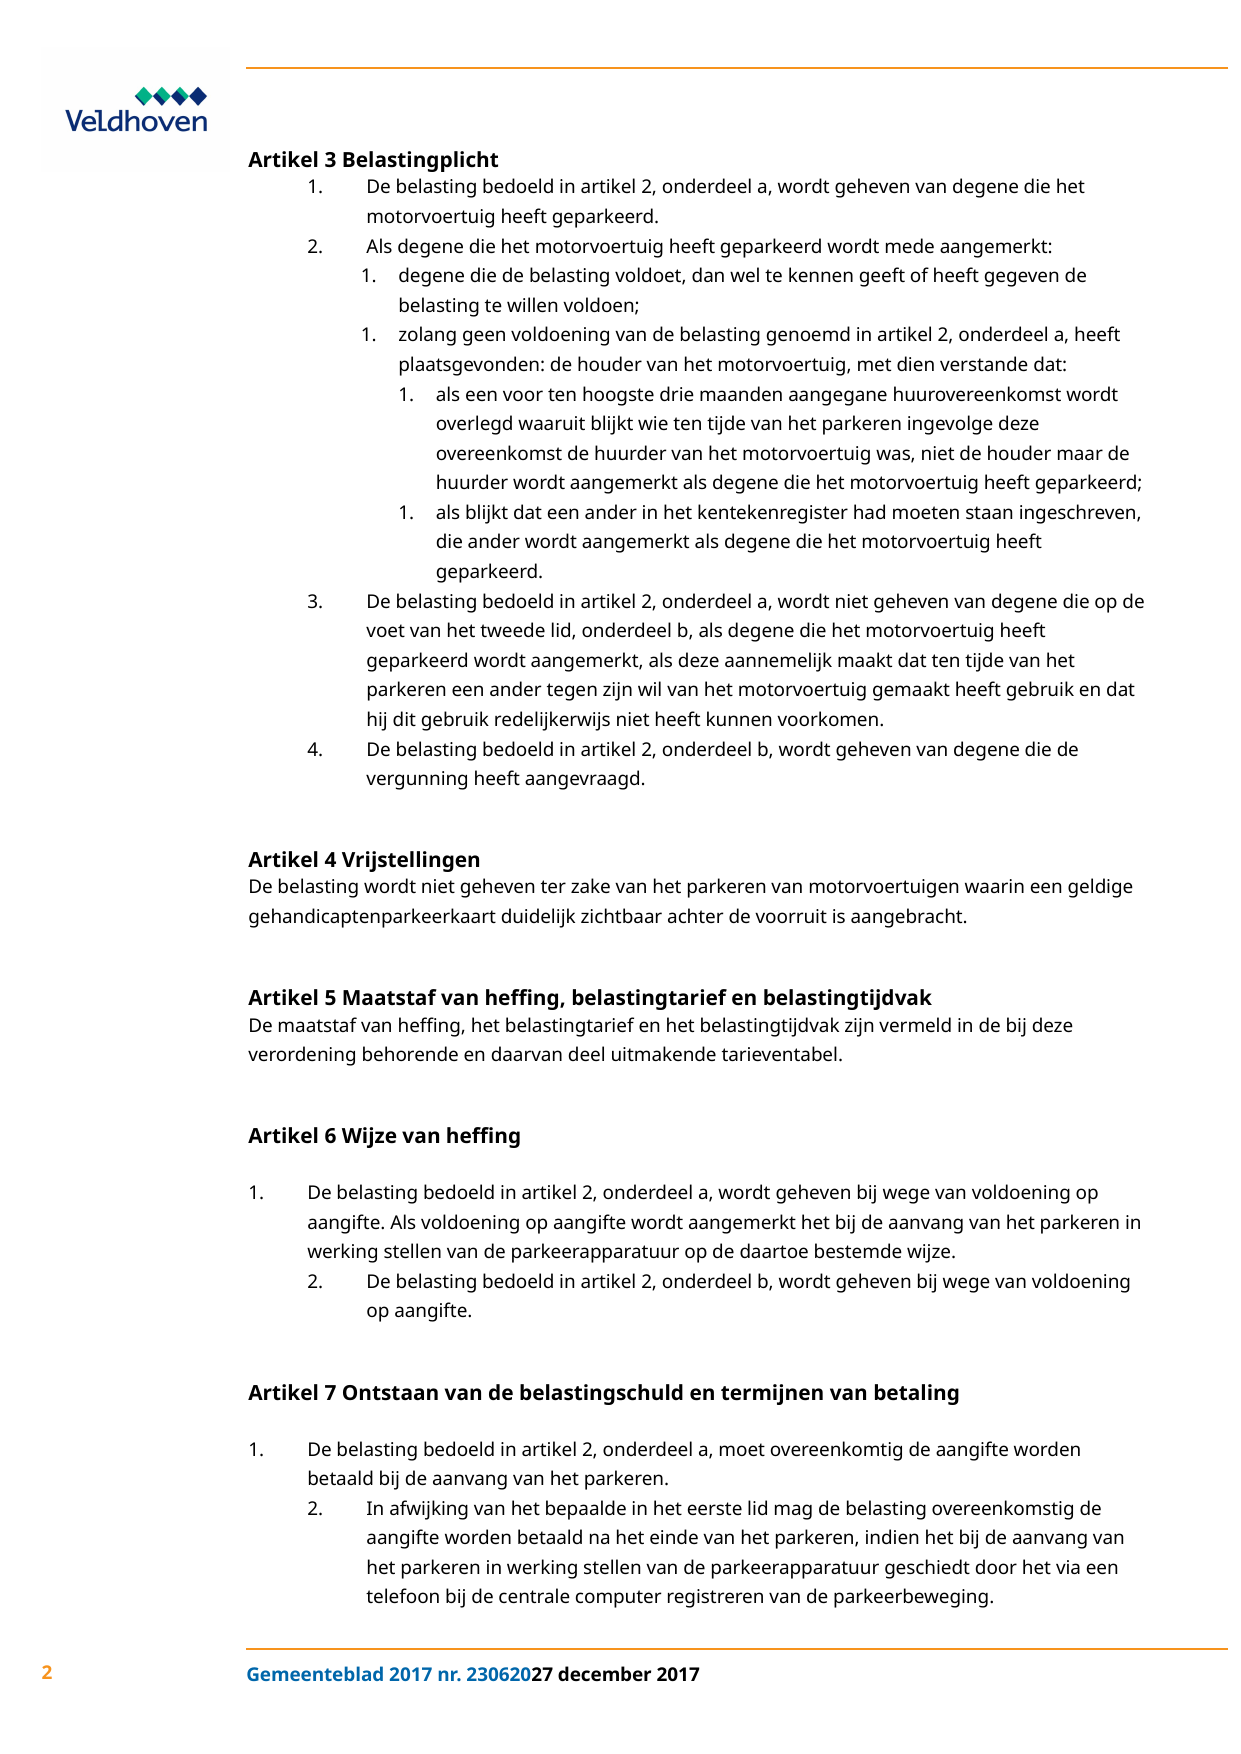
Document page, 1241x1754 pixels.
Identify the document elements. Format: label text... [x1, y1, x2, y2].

list zolang geen voldoening van de belasting genoemd in artikel 2, onderdeel a, heeft plaatsgevonden: de houder van het motorvoertuig, met dien verstande dat: [361, 322, 1152, 377]
list De belasting bedoeld in artikel 2, onderdeel b, wordt geheven bij wege van voldoening op aangifte. [307, 1268, 1152, 1323]
text Artikel 6 Wijze van heffing [248, 1121, 1152, 1150]
list De belasting bedoeld in artikel 2, onderdeel a, wordt niet geheven van degene die op de voet van het tweede lid, onderdeel b, als degene die het motorvoertuig heeft geparkeerd wordt aangemerkt, als deze aannemelijk maakt dat ten tijde van het parkeren een ander tegen zijn wil van het motorvoertuig gemaakt heeft gebruik en dat hij dit gebruik redelijkerwijs niet heeft kunnen voorkomen. [307, 588, 1152, 732]
list als blijkt dat een ander in het kentekenregister had moeten staan ingeschreven, die ander wordt aangemerkt als degene die het motorvoertuig heeft geparkeerd. [398, 499, 1152, 584]
text Artikel 3 Belastingplicht [248, 145, 1152, 174]
list De belasting bedoeld in artikel 2, onderdeel a, wordt geheven bij wege van voldoening op aangifte. Als voldoening op aangifte wordt aangemerkt het bij de aanvang van het parkeren in werking stellen van de parkeerapparatuur op de daartoe bestemde wijze. [248, 1179, 1152, 1264]
list als een voor ten hoogste drie maanden aangegane huurovereenkomst wordt overlegd waaruit blijkt wie ten tijde van het parkeren ingevolge deze overeenkomst de huurder van het motorvoertuig was, niet de houder maar de huurder wordt aangemerkt als degene die het motorvoertuig heeft geparkeerd; [398, 381, 1152, 495]
text De belasting wordt niet geheven ter zake van het parkeren van motorvoertuigen waarin een geldige gehandicaptenparkeerkaart duidelijk zichtbaar achter de voorruit is aangebracht. [248, 874, 1152, 929]
list Als degene die het motorvoertuig heeft geparkeerd wordt mede aangemerkt: [307, 233, 1152, 258]
text De maatstaf van heffing, het belastingtarief en het belastingtijdvak zijn vermeld in de bij deze verordening behorende en daarvan deel uitmakende tarieventabel. [248, 1012, 1152, 1067]
list In afwijking van het bepaalde in het eerste lid mag de belasting overeenkomstig de aangifte worden betaald na het einde van het parkeren, indien het bij de aanvang van het parkeren in werking stellen van de parkeerapparatuur geschiedt door het via een telefoon bij de centrale computer registreren van de parkeerbeweging. [307, 1495, 1152, 1609]
list De belasting bedoeld in artikel 2, onderdeel b, wordt geheven van degene die de vergunning heeft aangevraagd. [307, 736, 1152, 791]
list De belasting bedoeld in artikel 2, onderdeel a, moet overeenkomtig de aangifte worden betaald bij de aanvang van het parkeren. [248, 1436, 1152, 1491]
text Artikel 7 Ontstaan van de belastingschuld en termijnen van betaling [248, 1378, 1152, 1406]
text Artikel 4 Vrijstellingen [248, 845, 1152, 874]
list degene die de belasting voldoet, dan wel te kennen geeft of heeft gegeven de belasting te willen voldoen; [361, 262, 1152, 318]
text Artikel 5 Maatstaf van heffing, belastingtarief en belastingtijdvak [248, 983, 1152, 1012]
list De belasting bedoeld in artikel 2, onderdeel a, wordt geheven van degene die het motorvoertuig heeft geparkeerd. [307, 174, 1152, 229]
picture [41, 47, 231, 172]
